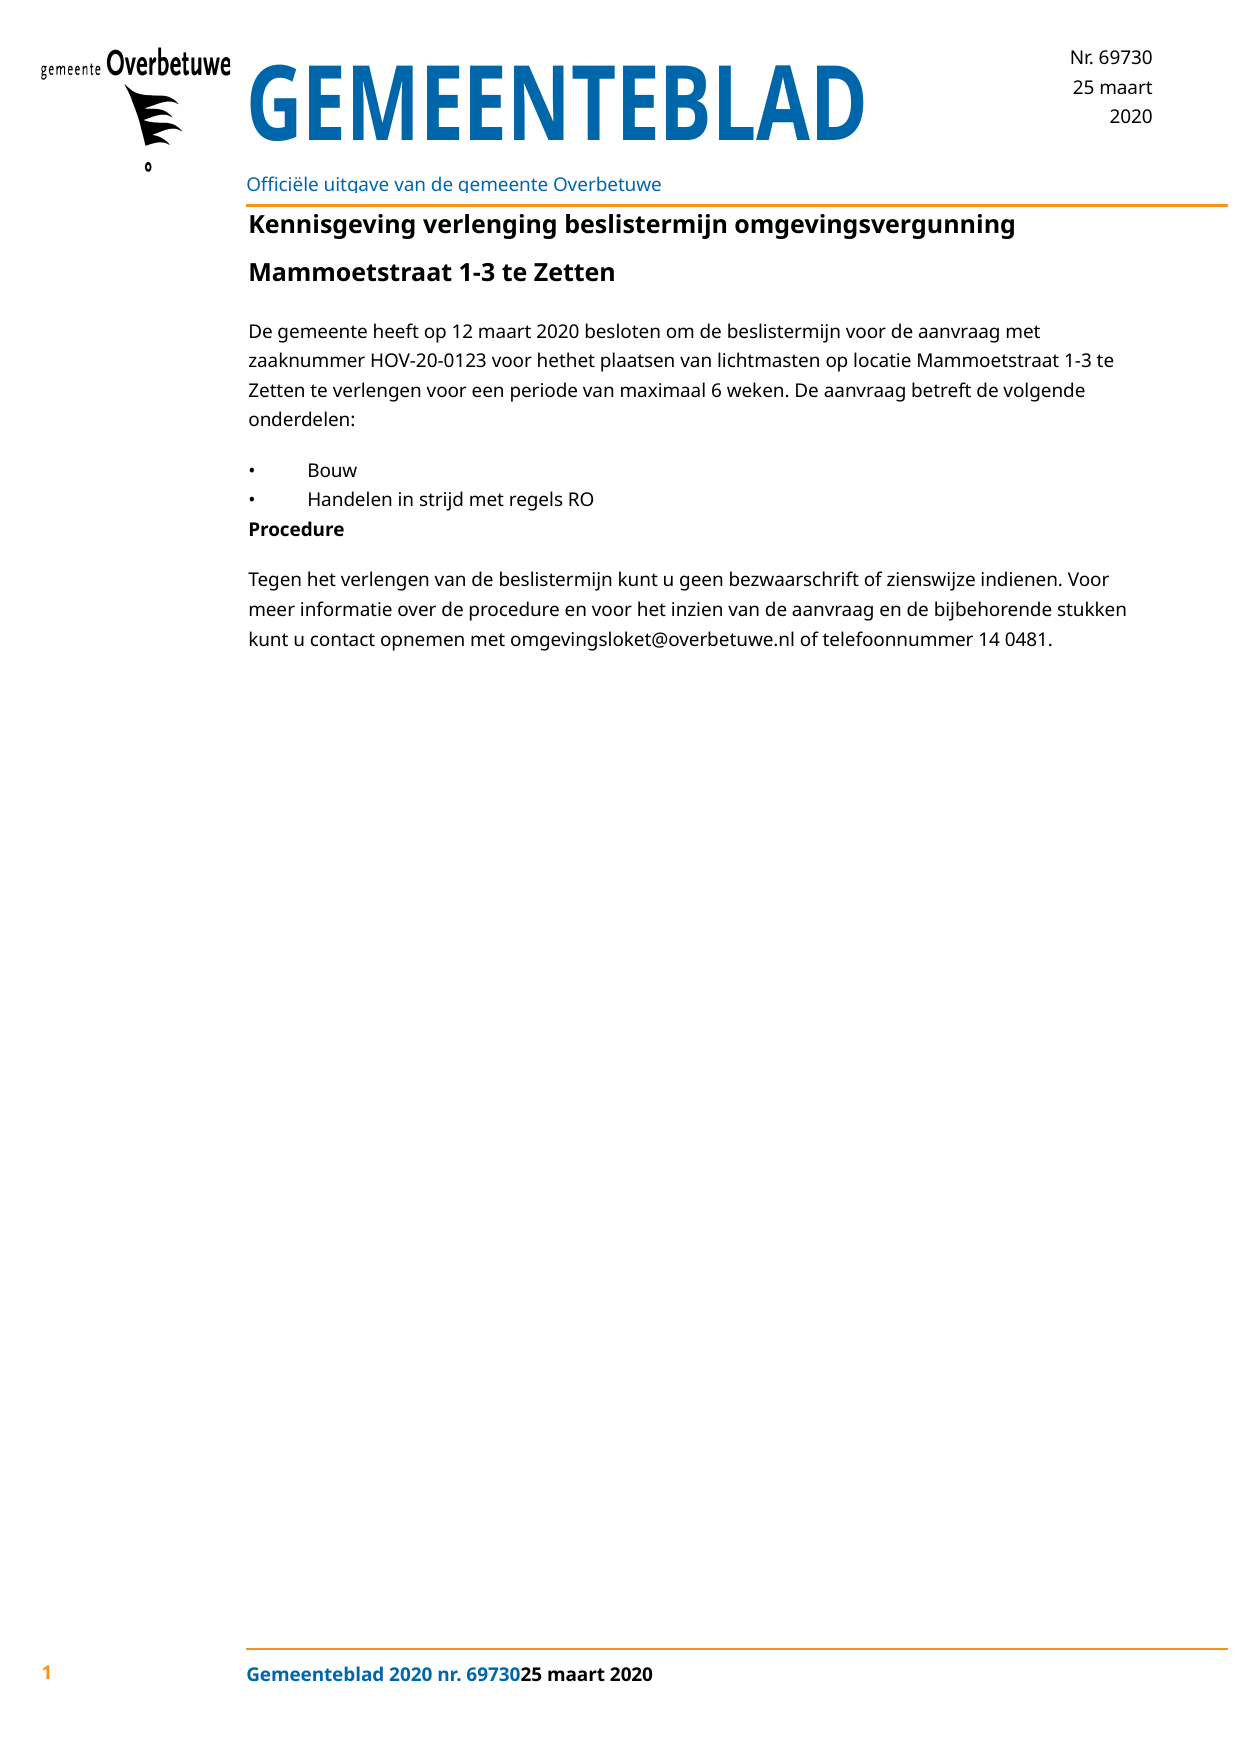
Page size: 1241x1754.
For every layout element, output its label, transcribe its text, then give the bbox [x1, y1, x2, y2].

list Handelen in strijd met regels RO [248, 487, 1152, 512]
text Tegen het verlengen van de beslistermijn kunt u geen bezwaarschrift of zienswijze indienen. Voor meer informatie over de procedure en voor het inzien van de aanvraag en de bijbehorende stukken kunt u contact opnemen met omgevingsloket@overbetuwe.nl of telefoonnummer 14 0481. [248, 567, 1152, 652]
text Kennisgeving verlenging beslistermijn omgevingsvergunning Mammoetstraat 1-3 te Zetten [248, 207, 1152, 288]
text De gemeente heeft op 12 maart 2020 besloten om de beslistermijn voor de aanvraag met zaaknummer HOV-20-0123 voor hethet plaatsen van lichtmasten op locatie Mammoetstraat 1-3 te Zetten te verlengen voor een periode van maximaal 6 weken. De aanvraag betreft de volgende onderdelen: [248, 318, 1152, 432]
picture [41, 47, 231, 172]
text Procedure [248, 516, 1152, 542]
list Bouw [248, 457, 1152, 483]
